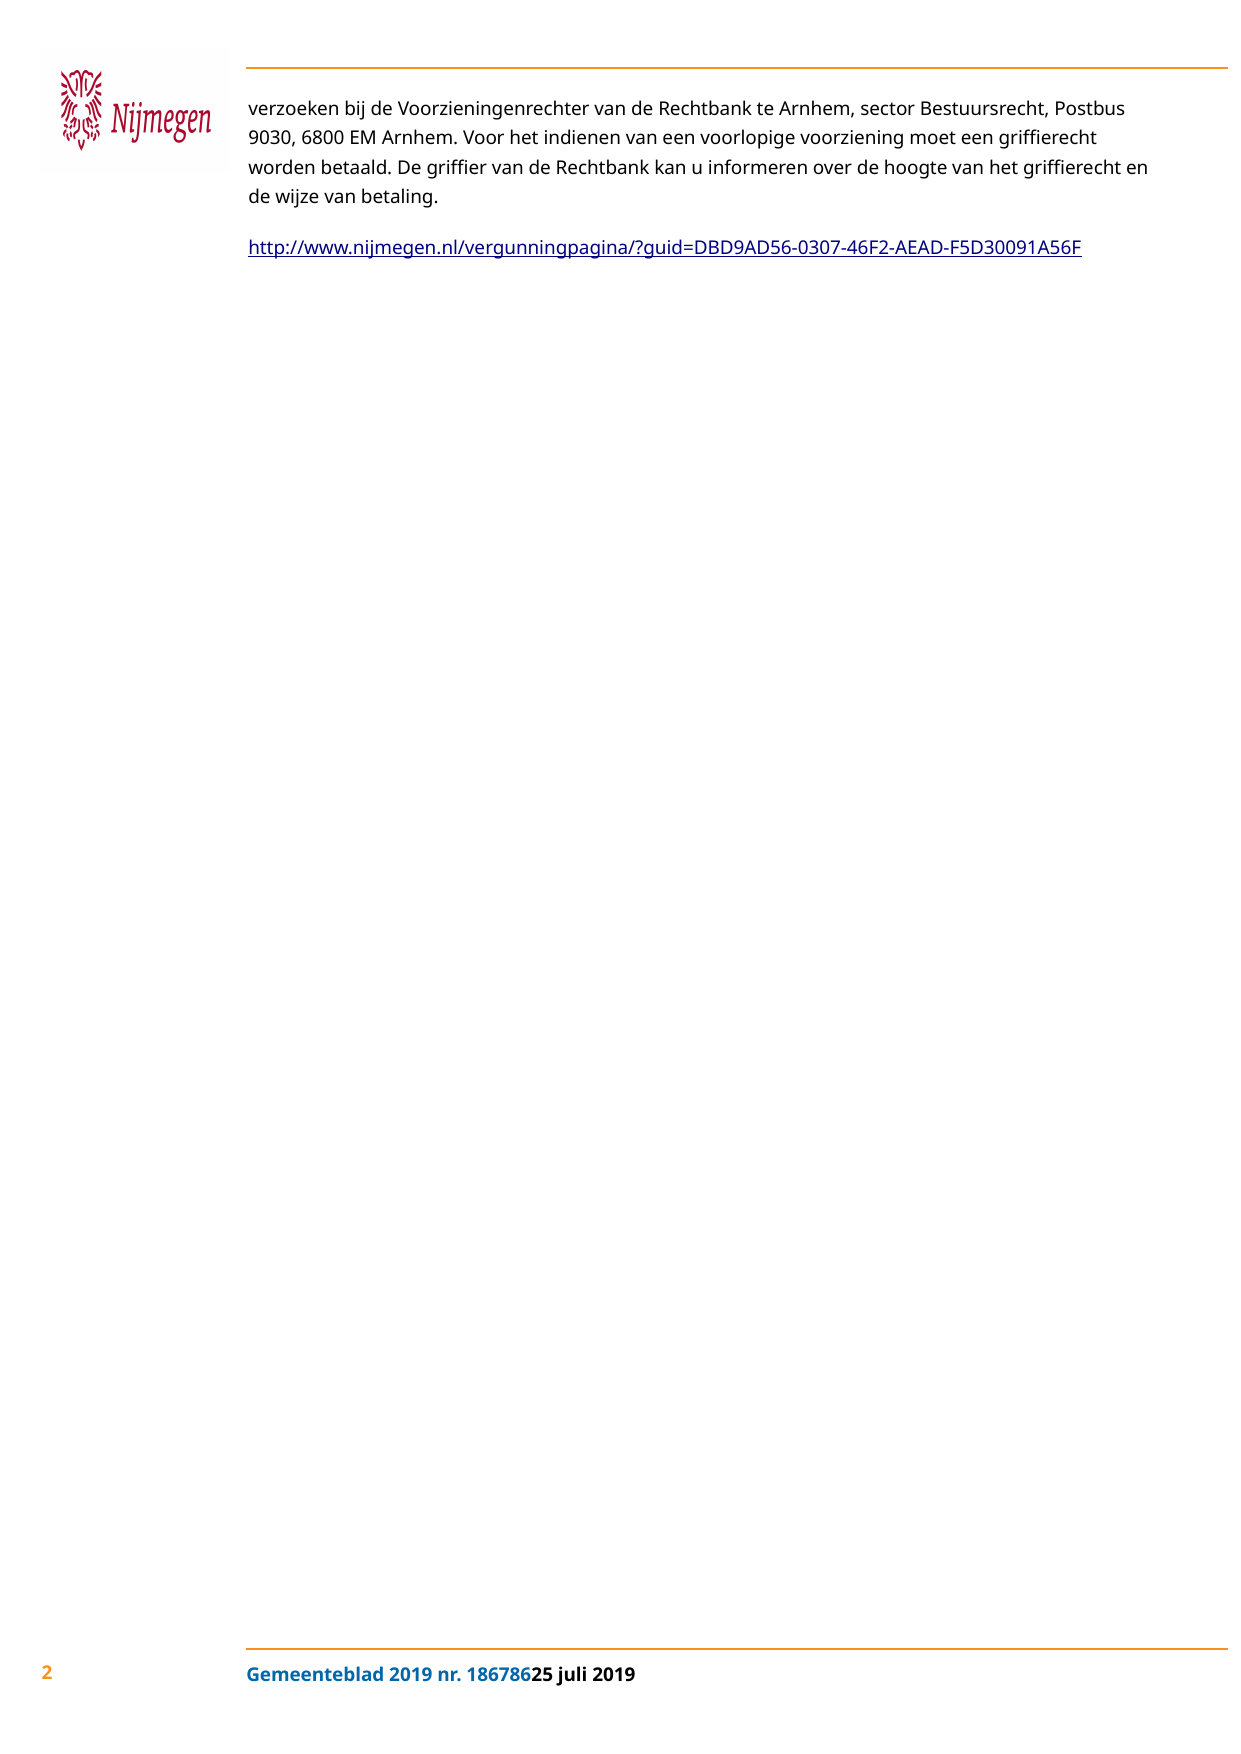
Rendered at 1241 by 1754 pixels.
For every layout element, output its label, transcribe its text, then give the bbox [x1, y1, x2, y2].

text http://www.nijmegen.nl/vergunningpagina/?guid=DBD9AD56-0307-46F2-AEAD-F5D30091A56F [248, 234, 1152, 260]
text verzoeken bij de Voorzieningenrechter van de Rechtbank te Arnhem, sector Bestuursrecht, Postbus 9030, 6800 EM Arnhem. Voor het indienen van een voorlopige voorziening moet een griffierecht worden betaald. De griffier van de Rechtbank kan u informeren over de hoogte van het griffierecht en de wijze van betaling. [248, 95, 1152, 209]
picture [41, 47, 231, 172]
